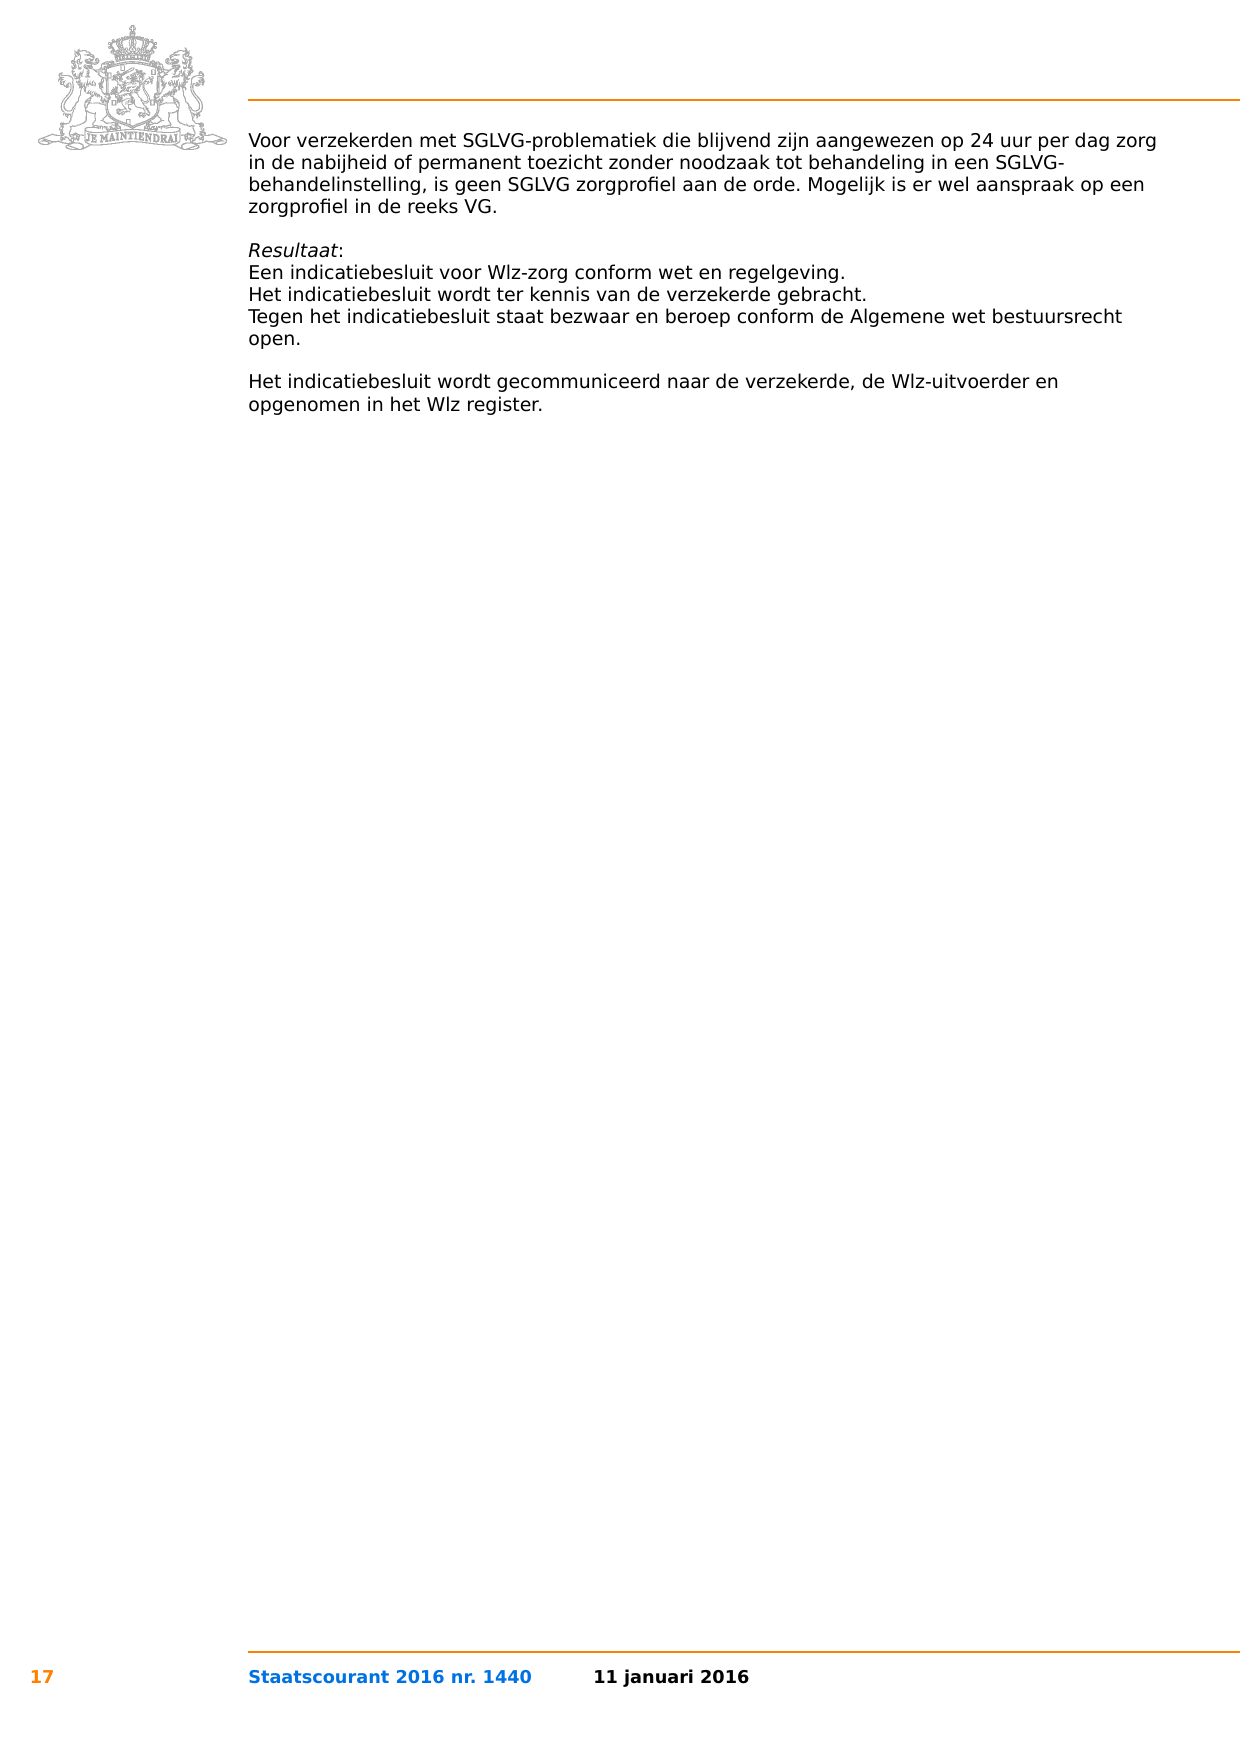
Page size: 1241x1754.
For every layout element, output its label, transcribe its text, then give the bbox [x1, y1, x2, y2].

text Voor verzekerden met SGLVG-problematiek die blijvend zijn aangewezen op 24 uur per dag zorg in de nabijheid of permanent toezicht zonder noodzaak tot behandeling in een SGLVG-behandelinstelling, is geen SGLVG zorgprofiel aan de orde. Mogelijk is er wel aanspraak op een zorgprofiel in de reeks VG. [248, 130, 1163, 218]
text Het indicatiebesluit wordt ter kennis van de verzekerde gebracht. [248, 284, 1163, 306]
text Het indicatiebesluit wordt gecommuniceerd naar de verzekerde, de Wlz-uitvoerder en opgenomen in het Wlz register. [248, 371, 1163, 415]
text Een indicatiebesluit voor Wlz-zorg conform wet en regelgeving. [248, 262, 1163, 284]
text Resultaat: [248, 240, 1163, 262]
picture [38, 25, 227, 150]
text Tegen het indicatiebesluit staat bezwaar en beroep conform de Algemene wet bestuursrecht open. [248, 306, 1163, 349]
